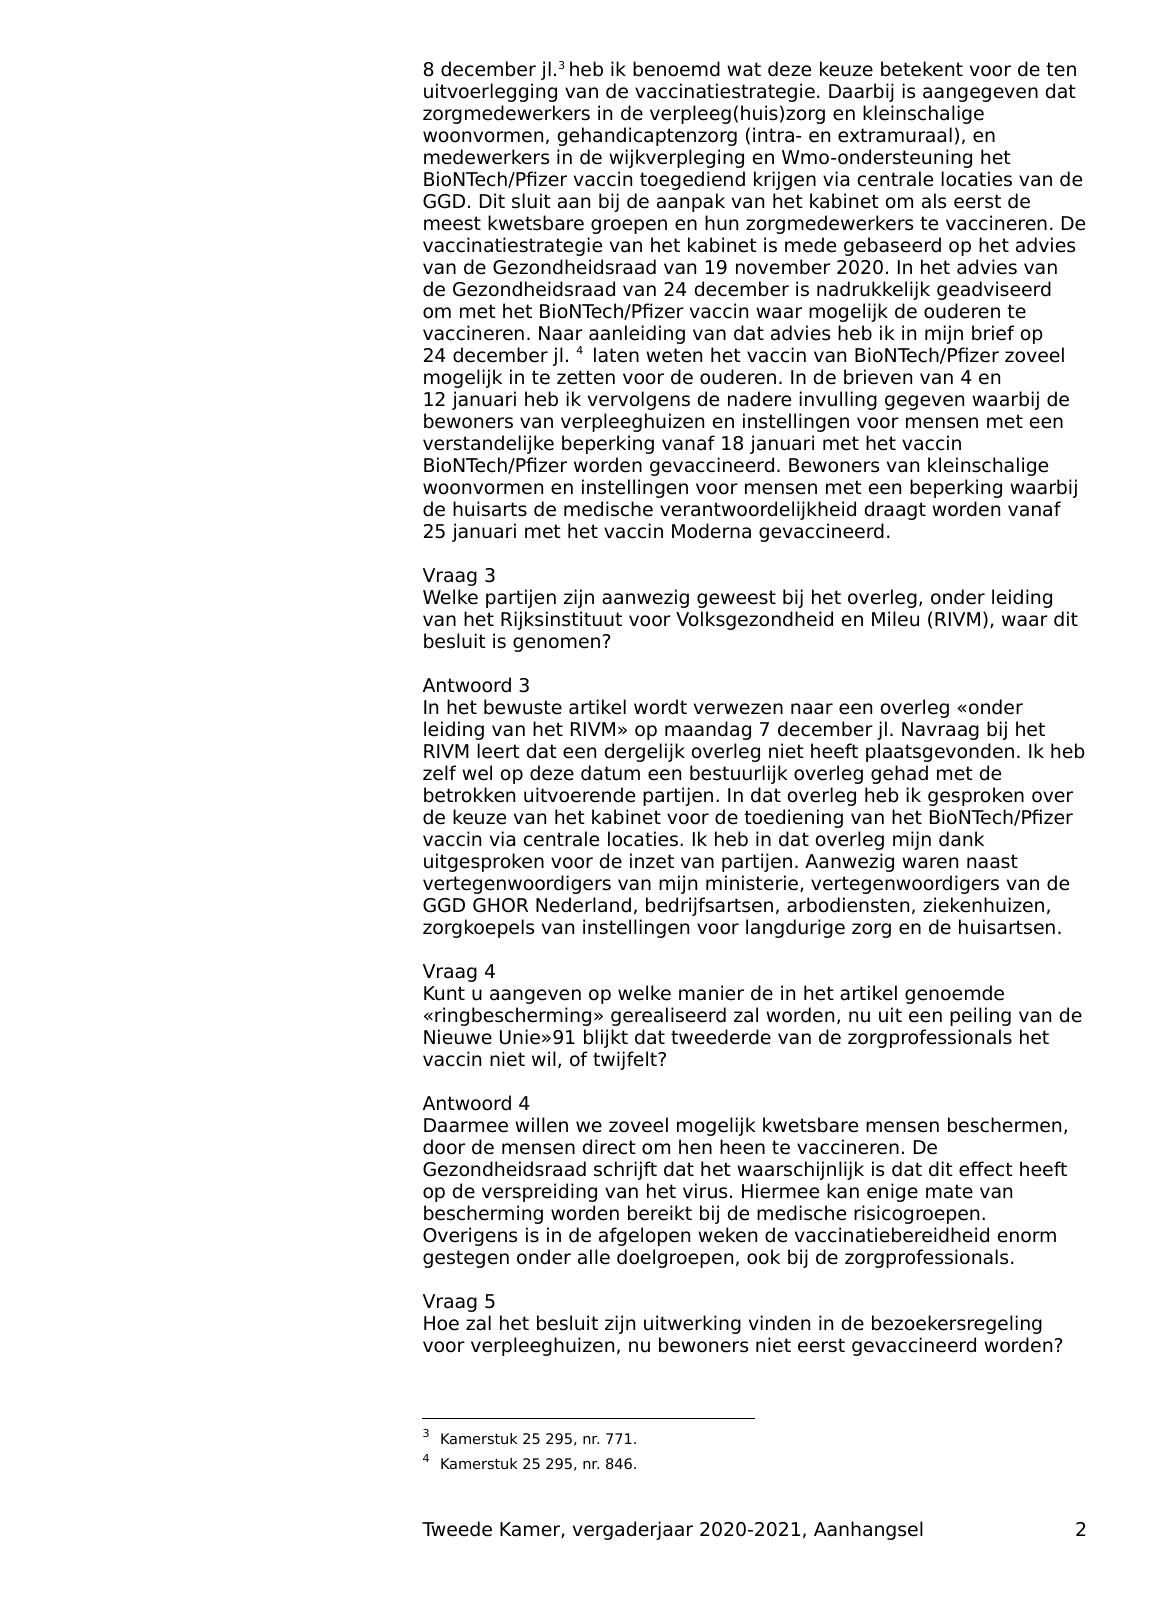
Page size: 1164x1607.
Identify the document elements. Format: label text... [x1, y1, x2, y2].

text Vraag 3 [422, 565, 1087, 587]
text Hoe zal het besluit zijn uitwerking vinden in de bezoekersregeling voor verpleeghuizen, nu bewoners niet eerst gevaccineerd worden? [422, 1313, 1087, 1357]
text Kamerstuk 25 295, nr. 771. [422, 1427, 1087, 1449]
text Antwoord 3 [422, 675, 1087, 697]
text Welke partijen zijn aanwezig geweest bij het overleg, onder leiding van het Rijksinstituut voor Volksgezondheid en Mileu (RIVM), waar dit besluit is genomen? [422, 587, 1087, 653]
text Vraag 4 [422, 961, 1087, 983]
text 8 december jl.heb ik benoemd wat deze keuze betekent voor de ten uitvoerlegging van de vaccinatiestrategie. Daarbij is aangegeven dat zorgmedewerkers in de verpleeg(huis)zorg en kleinschalige woonvormen, gehandicaptenzorg (intra- en extramuraal), en medewerkers in de wijkverpleging en Wmo-ondersteuning het BioNTech/Pfizer vaccin toegediend krijgen via centrale locaties van de GGD. Dit sluit aan bij de aanpak van het kabinet om als eerst de meest kwetsbare groepen en hun zorgmedewerkers te vaccineren. De vaccinatiestrategie van het kabinet is mede gebaseerd op het advies van de Gezondheidsraad van 19 november 2020. In het advies van de Gezondheidsraad van 24 december is nadrukkelijk geadviseerd om met het BioNTech/Pfizer vaccin waar mogelijk de ouderen te vaccineren. Naar aanleiding van dat advies heb ik in mijn brief op 24 december jl. laten weten het vaccin van BioNTech/Pfizer zoveel mogelijk in te zetten voor de ouderen. In de brieven van 4 en 12 januari heb ik vervolgens de nadere invulling gegeven waarbij de bewoners van verpleeghuizen en instellingen voor mensen met een verstandelijke beperking vanaf 18 januari met het vaccin BioNTech/Pfizer worden gevaccineerd. Bewoners van kleinschalige woonvormen en instellingen voor mensen met een beperking waarbij de huisarts de medische verantwoordelijkheid draagt worden vanaf 25 januari met het vaccin Moderna gevaccineerd. [422, 59, 1087, 543]
text In het bewuste artikel wordt verwezen naar een overleg «onder leiding van het RIVM» op maandag 7 december jl. Navraag bij het RIVM leert dat een dergelijk overleg niet heeft plaatsgevonden. Ik heb zelf wel op deze datum een bestuurlijk overleg gehad met de betrokken uitvoerende partijen. In dat overleg heb ik gesproken over de keuze van het kabinet voor de toediening van het BioNTech/Pfizer vaccin via centrale locaties. Ik heb in dat overleg mijn dank uitgesproken voor de inzet van partijen. Aanwezig waren naast vertegenwoordigers van mijn ministerie, vertegenwoordigers van de GGD GHOR Nederland, bedrijfsartsen, arbodiensten, ziekenhuizen, zorgkoepels van instellingen voor langdurige zorg en de huisartsen. [422, 697, 1087, 939]
text Daarmee willen we zoveel mogelijk kwetsbare mensen beschermen, door de mensen direct om hen heen te vaccineren. De Gezondheidsraad schrijft dat het waarschijnlijk is dat dit effect heeft op de verspreiding van het virus. Hiermee kan enige mate van bescherming worden bereikt bij de medische risicogroepen. Overigens is in de afgelopen weken de vaccinatiebereidheid enorm gestegen onder alle doelgroepen, ook bij de zorgprofessionals. [422, 1115, 1087, 1269]
text Antwoord 4 [422, 1093, 1087, 1115]
text Vraag 5 [422, 1291, 1087, 1313]
text Kamerstuk 25 295, nr. 846. [422, 1452, 1087, 1474]
text Kunt u aangeven op welke manier de in het artikel genoemde «ringbescherming» gerealiseerd zal worden, nu uit een peiling van de Nieuwe Unie»91 blijkt dat tweederde van de zorgprofessionals het vaccin niet wil, of twijfelt? [422, 983, 1087, 1071]
